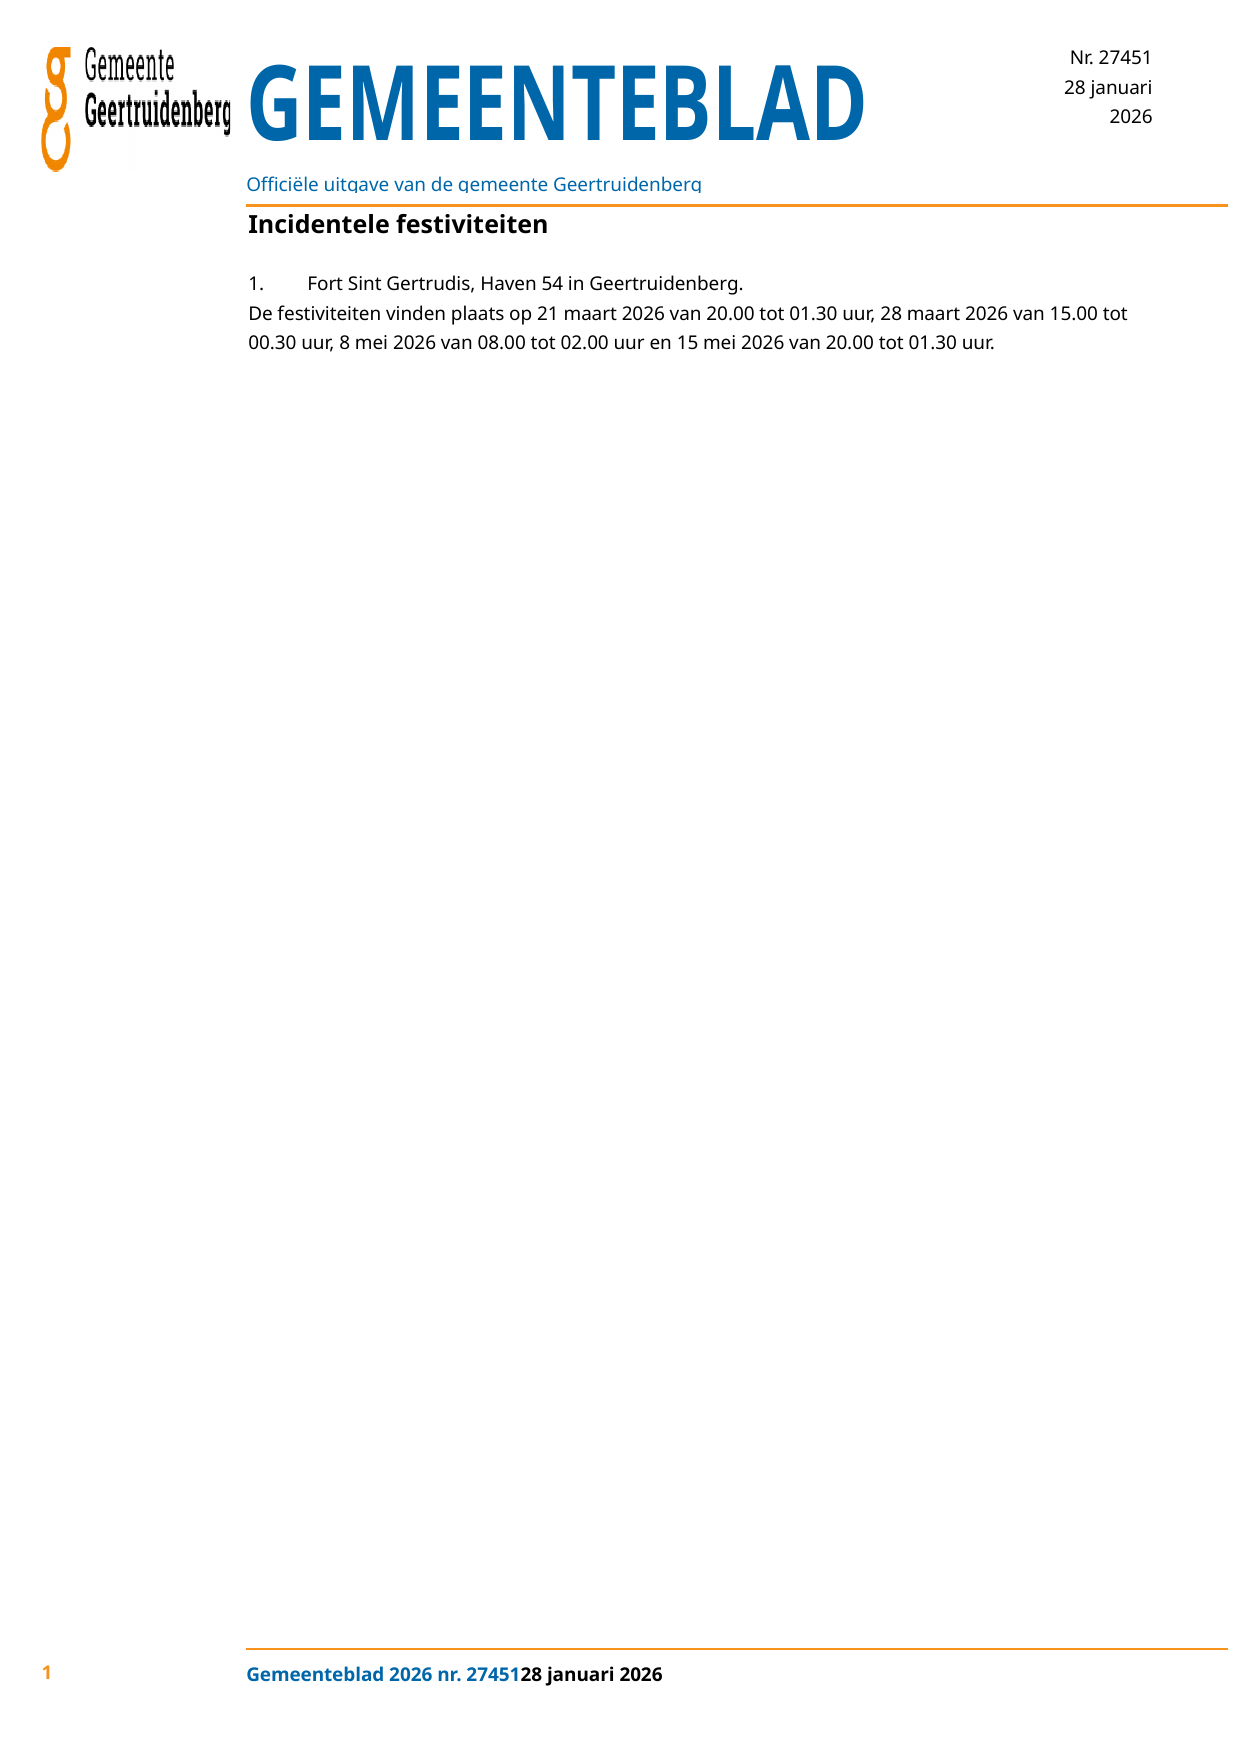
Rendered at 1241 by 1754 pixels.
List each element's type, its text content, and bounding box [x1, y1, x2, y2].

text Incidentele festiviteiten [248, 207, 1152, 241]
list Fort Sint Gertrudis, Haven 54 in Geertruidenberg. [248, 270, 1152, 296]
text De festiviteiten vinden plaats op 21 maart 2026 van 20.00 tot 01.30 uur, 28 maart 2026 van 15.00 tot 00.30 uur, 8 mei 2026 van 08.00 tot 02.00 uur en 15 mei 2026 van 20.00 tot 01.30 uur. [248, 300, 1152, 355]
picture [41, 47, 231, 172]
